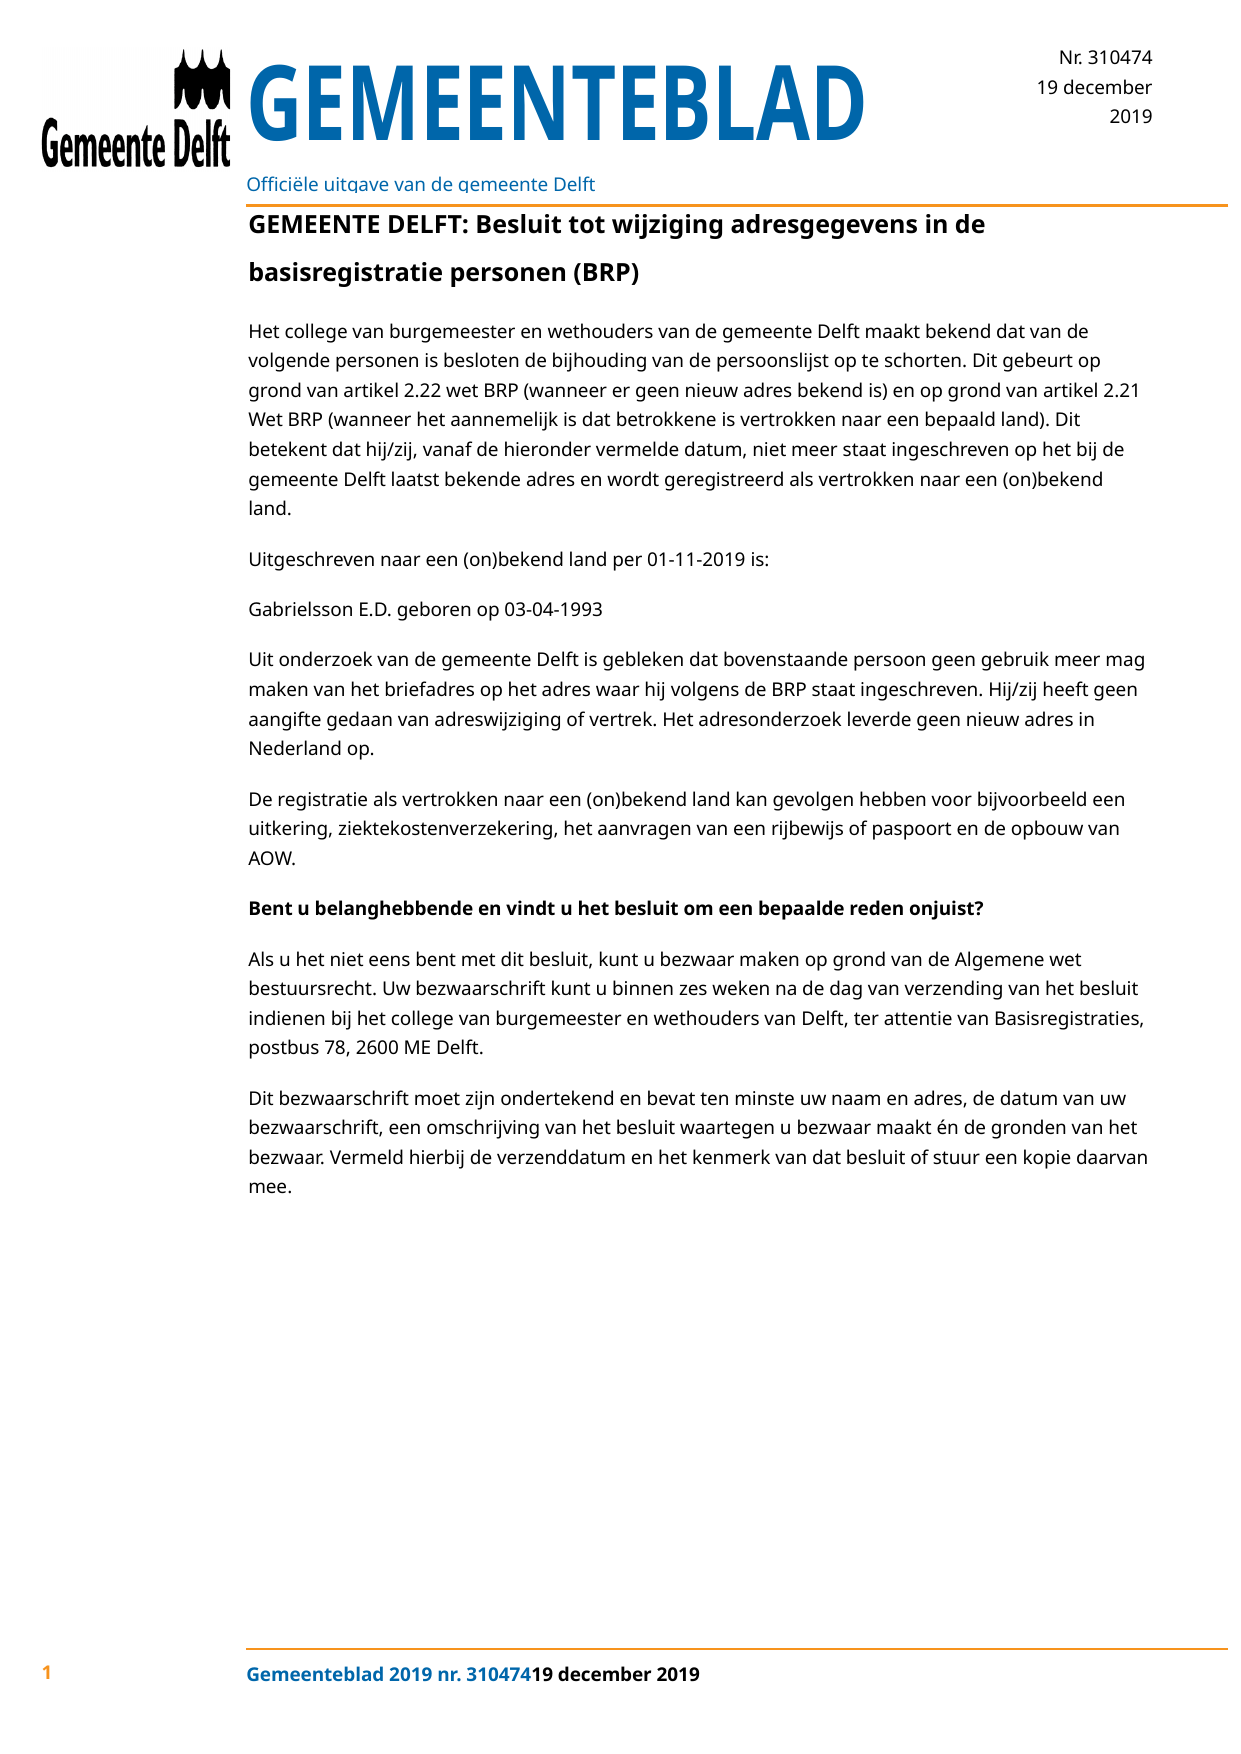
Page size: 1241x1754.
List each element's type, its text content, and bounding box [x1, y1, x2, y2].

text De registratie als vertrokken naar een (on)bekend land kan gevolgen hebben voor bijvoorbeeld een uitkering, ziektekostenverzekering, het aanvragen van een rijbewijs of paspoort en de opbouw van AOW. [248, 786, 1152, 871]
text Bent u belanghebbende en vindt u het besluit om een bepaalde reden onjuist? [248, 895, 1152, 921]
picture [41, 47, 231, 172]
text Uit onderzoek van de gemeente Delft is gebleken dat bovenstaande persoon geen gebruik meer mag maken van het briefadres op het adres waar hij volgens de BRP staat ingeschreven. Hij/zij heeft geen aangifte gedaan van adreswijziging of vertrek. Het adresonderzoek leverde geen nieuw adres in Nederland op. [248, 647, 1152, 761]
text Dit bezwaarschrift moet zijn ondertekend en bevat ten minste uw naam en adres, de datum van uw bezwaarschrift, een omschrijving van het besluit waartegen u bezwaar maakt én de gronden van het bezwaar. Vermeld hierbij de verzenddatum en het kenmerk van dat besluit of stuur een kopie daarvan mee. [248, 1085, 1152, 1199]
text GEMEENTE DELFT: Besluit tot wijziging adresgegevens in de basisregistratie personen (BRP) [248, 207, 1152, 288]
text Het college van burgemeester en wethouders van de gemeente Delft maakt bekend dat van de volgende personen is besloten de bijhouding van de persoonslijst op te schorten. Dit gebeurt op grond van artikel 2.22 wet BRP (wanneer er geen nieuw adres bekend is) en op grond van artikel 2.21 Wet BRP (wanneer het aannemelijk is dat betrokkene is vertrokken naar een bepaald land). Dit betekent dat hij/zij, vanaf de hieronder vermelde datum, niet meer staat ingeschreven op het bij de gemeente Delft laatst bekende adres en wordt geregistreerd als vertrokken naar een (on)bekend land. [248, 318, 1152, 521]
text Uitgeschreven naar een (on)bekend land per 01-11-2019 is: [248, 546, 1152, 572]
text Als u het niet eens bent met dit besluit, kunt u bezwaar maken op grond van de Algemene wet bestuursrecht. Uw bezwaarschrift kunt u binnen zes weken na de dag van verzending van het besluit indienen bij het college van burgemeester en wethouders van Delft, ter attentie van Basisregistraties, postbus 78, 2600 ME Delft. [248, 946, 1152, 1060]
text Gabrielsson E.D. geboren op 03-04-1993 [248, 596, 1152, 622]
